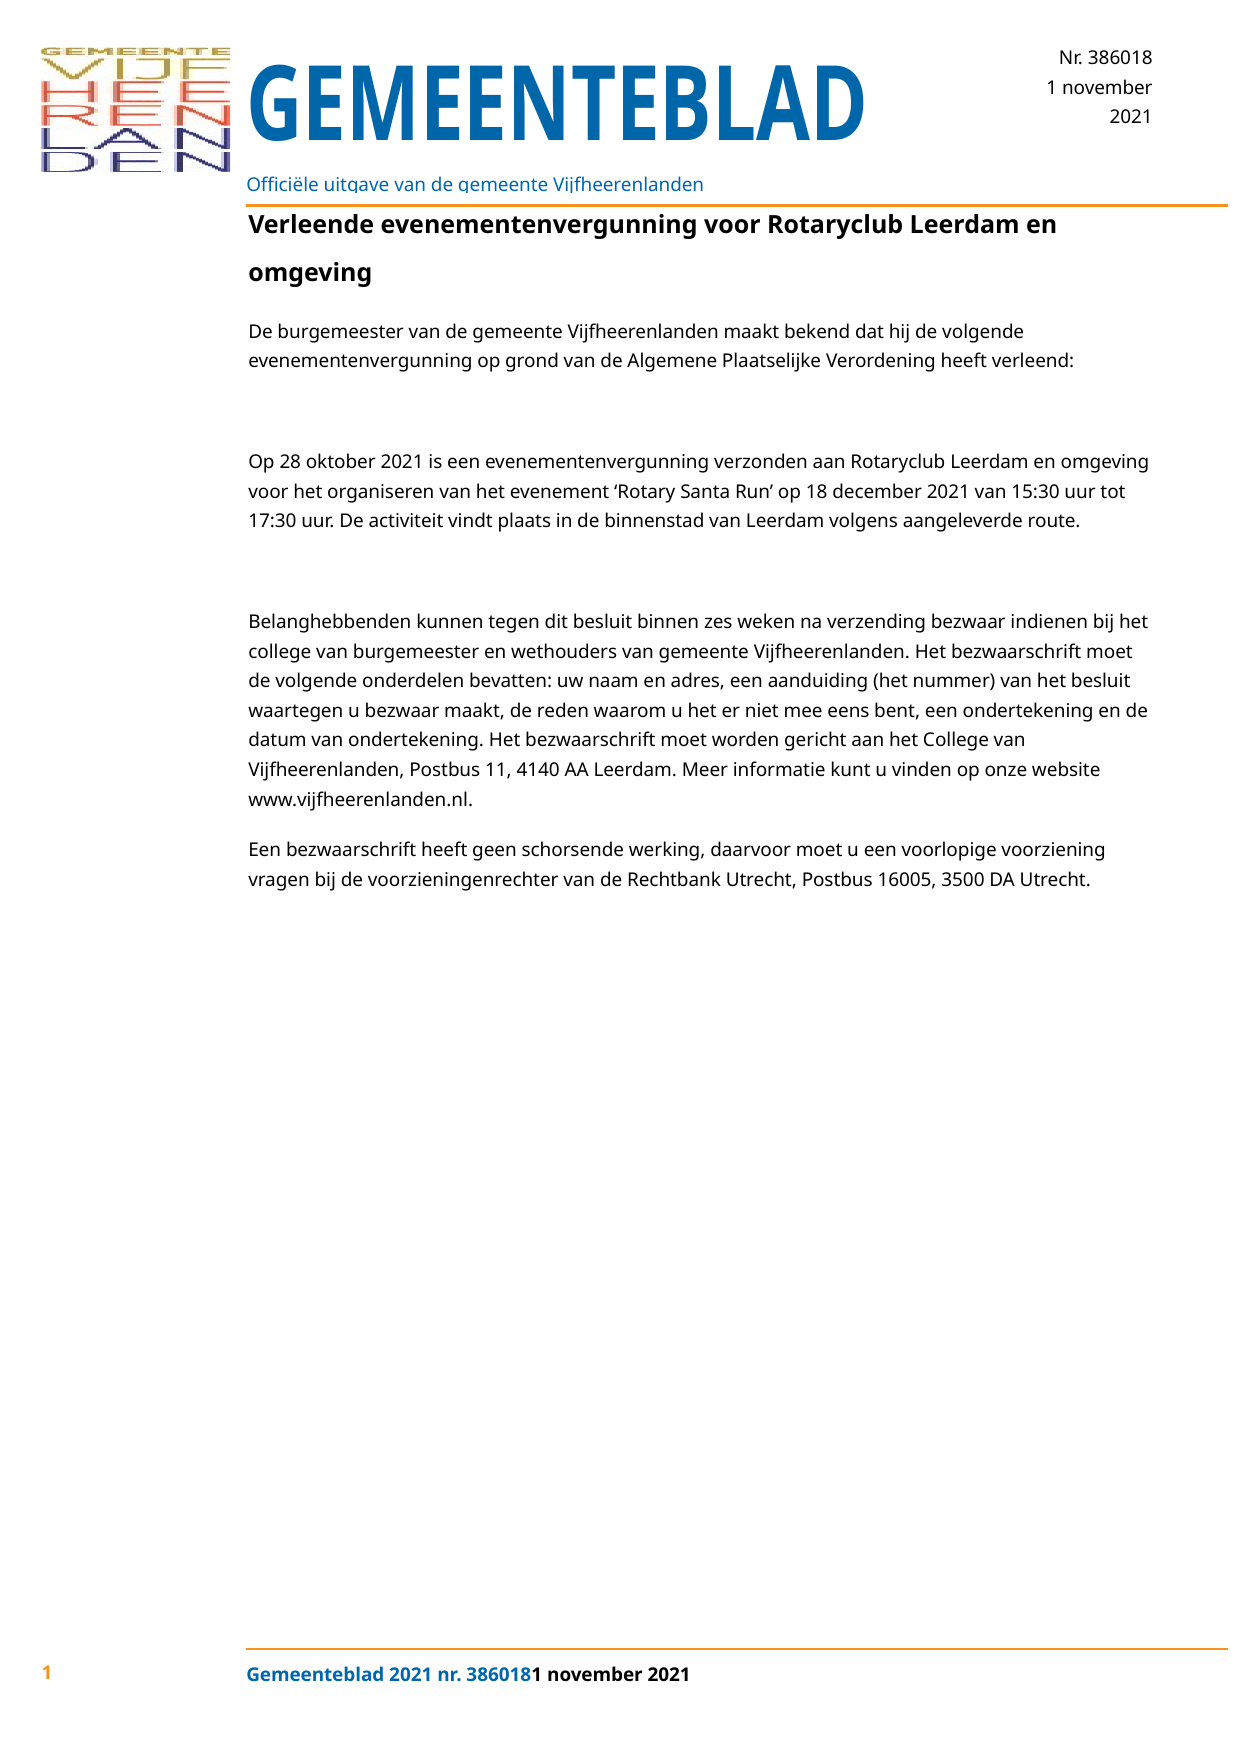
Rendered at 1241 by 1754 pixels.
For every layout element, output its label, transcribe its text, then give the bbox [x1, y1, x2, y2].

text Belanghebbenden kunnen tegen dit besluit binnen zes weken na verzending bezwaar indienen bij het college van burgemeester en wethouders van gemeente Vijfheerenlanden. Het bezwaarschrift moet de volgende onderdelen bevatten: uw naam en adres, een aanduiding (het nummer) van het besluit waartegen u bezwaar maakt, de reden waarom u het er niet mee eens bent, een ondertekening en de datum van ondertekening. Het bezwaarschrift moet worden gericht aan het College van Vijfheerenlanden, Postbus 11, 4140 AA Leerdam. Meer informatie kunt u vinden op onze website www.vijfheerenlanden.nl. [248, 608, 1152, 812]
text Een bezwaarschrift heeft geen schorsende werking, daarvoor moet u een voorlopige voorziening vragen bij de voorzieningenrechter van de Rechtbank Utrecht, Postbus 16005, 3500 DA Utrecht. [248, 836, 1152, 892]
text Op 28 oktober 2021 is een evenementenvergunning verzonden aan Rotaryclub Leerdam en omgeving voor het organiseren van het evenement ‘Rotary Santa Run’ op 18 december 2021 van 15:30 uur tot 17:30 uur. De activiteit vindt plaats in de binnenstad van Leerdam volgens aangeleverde route. [248, 448, 1152, 533]
picture [41, 47, 231, 172]
text De burgemeester van de gemeente Vijfheerenlanden maakt bekend dat hij de volgende evenementenvergunning op grond van de Algemene Plaatselijke Verordening heeft verleend: [248, 318, 1152, 373]
text Verleende evenementenvergunning voor Rotaryclub Leerdam en omgeving [248, 207, 1152, 288]
